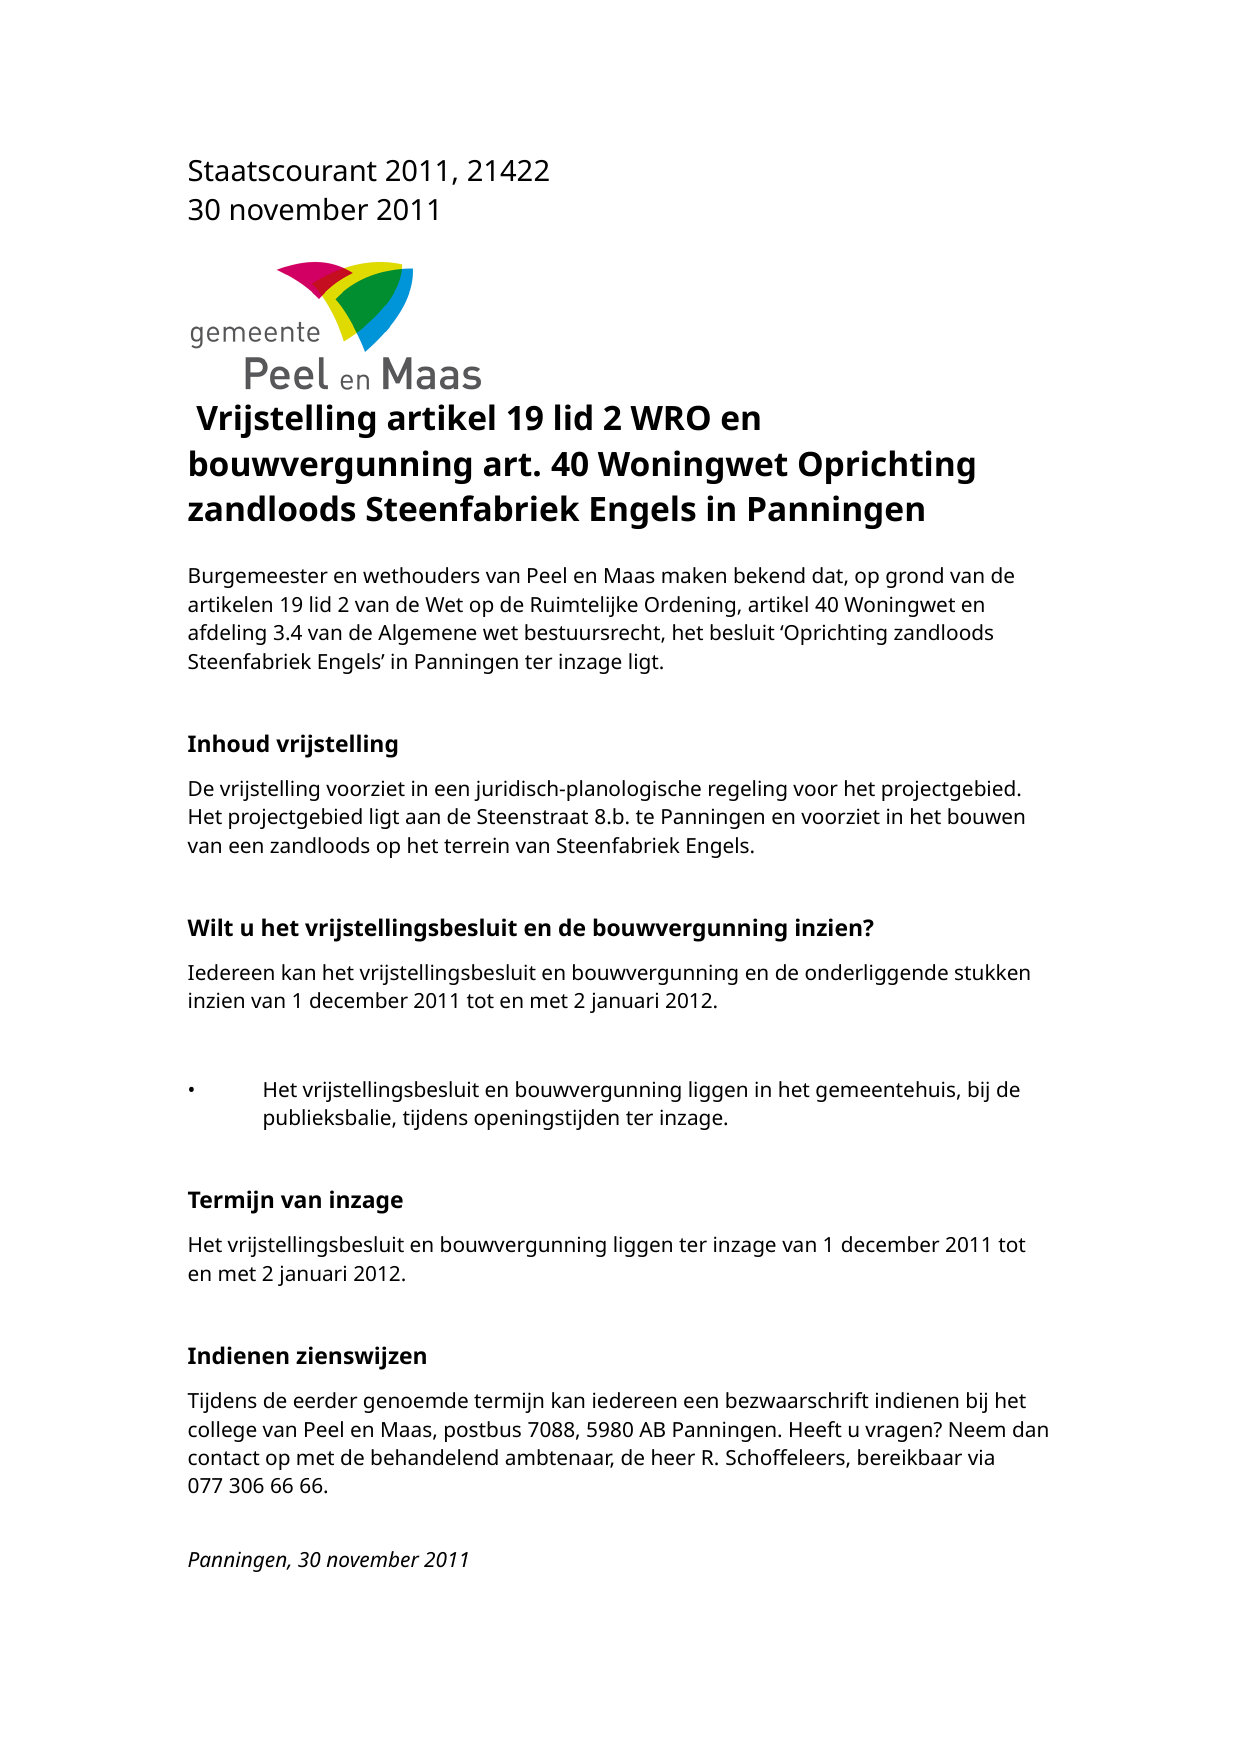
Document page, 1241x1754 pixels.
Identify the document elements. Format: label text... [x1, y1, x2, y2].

text De vrijstelling voorziet in een juridisch-planologische regeling voor het projectgebied. Het projectgebied ligt aan de Steenstraat 8.b. te Panningen en voorziet in het bouwen van een zandloods op het terrein van Steenfabriek Engels. [187, 774, 1053, 859]
picture [187, 258, 484, 395]
subtitle Indienen zienswijzen [187, 1340, 1053, 1371]
text Iedereen kan het vrijstellingsbesluit en bouwvergunning en de onderliggende stukken inzien van 1 december 2011 tot en met 2 januari 2012. [187, 958, 1053, 1015]
text Tijdens de eerder genoemde termijn kan iedereen een bezwaarschrift indienen bij het college van Peel en Maas, postbus 7088, 5980 AB Panningen. Heeft u vragen? Neem dan contact op met de behandelend ambtenaar, de heer R. Schoffeleers, bereikbaar via 077 306 66 66. [187, 1386, 1053, 1500]
subtitle Inhoud vrijstelling [187, 728, 1053, 759]
text Burgemeester en wethouders van Peel en Maas maken bekend dat, op grond van de artikelen 19 lid 2 van de Wet op de Ruimtelijke Ordening, artikel 40 Woningwet en afdeling 3.4 van de Algemene wet bestuursrecht, het besluit ‘Oprichting zandloods Steenfabriek Engels’ in Panningen ter inzage ligt. [187, 562, 1053, 675]
list Het vrijstellingsbesluit en bouwvergunning liggen in het gemeentehuis, bij de publieksbalie, tijdens openingstijden ter inzage. [187, 1075, 1053, 1132]
subtitle Termijn van inzage [187, 1184, 1053, 1216]
text Staatscourant 2011, 21422 [187, 150, 1053, 190]
text Het vrijstellingsbesluit en bouwvergunning liggen ter inzage van 1 december 2011 tot en met 2 januari 2012. [187, 1231, 1053, 1287]
subtitle Wilt u het vrijstellingsbesluit en de bouwvergunning inzien? [187, 912, 1053, 943]
text 30 november 2011 [187, 190, 1053, 229]
text Panningen, 30 november 2011 [187, 1545, 1053, 1573]
subtitle Vrijstelling artikel 19 lid 2 WRO en bouwvergunning art. 40 Woningwet Oprichting zandloods Steenfabriek Engels in Panningen [187, 271, 1053, 532]
